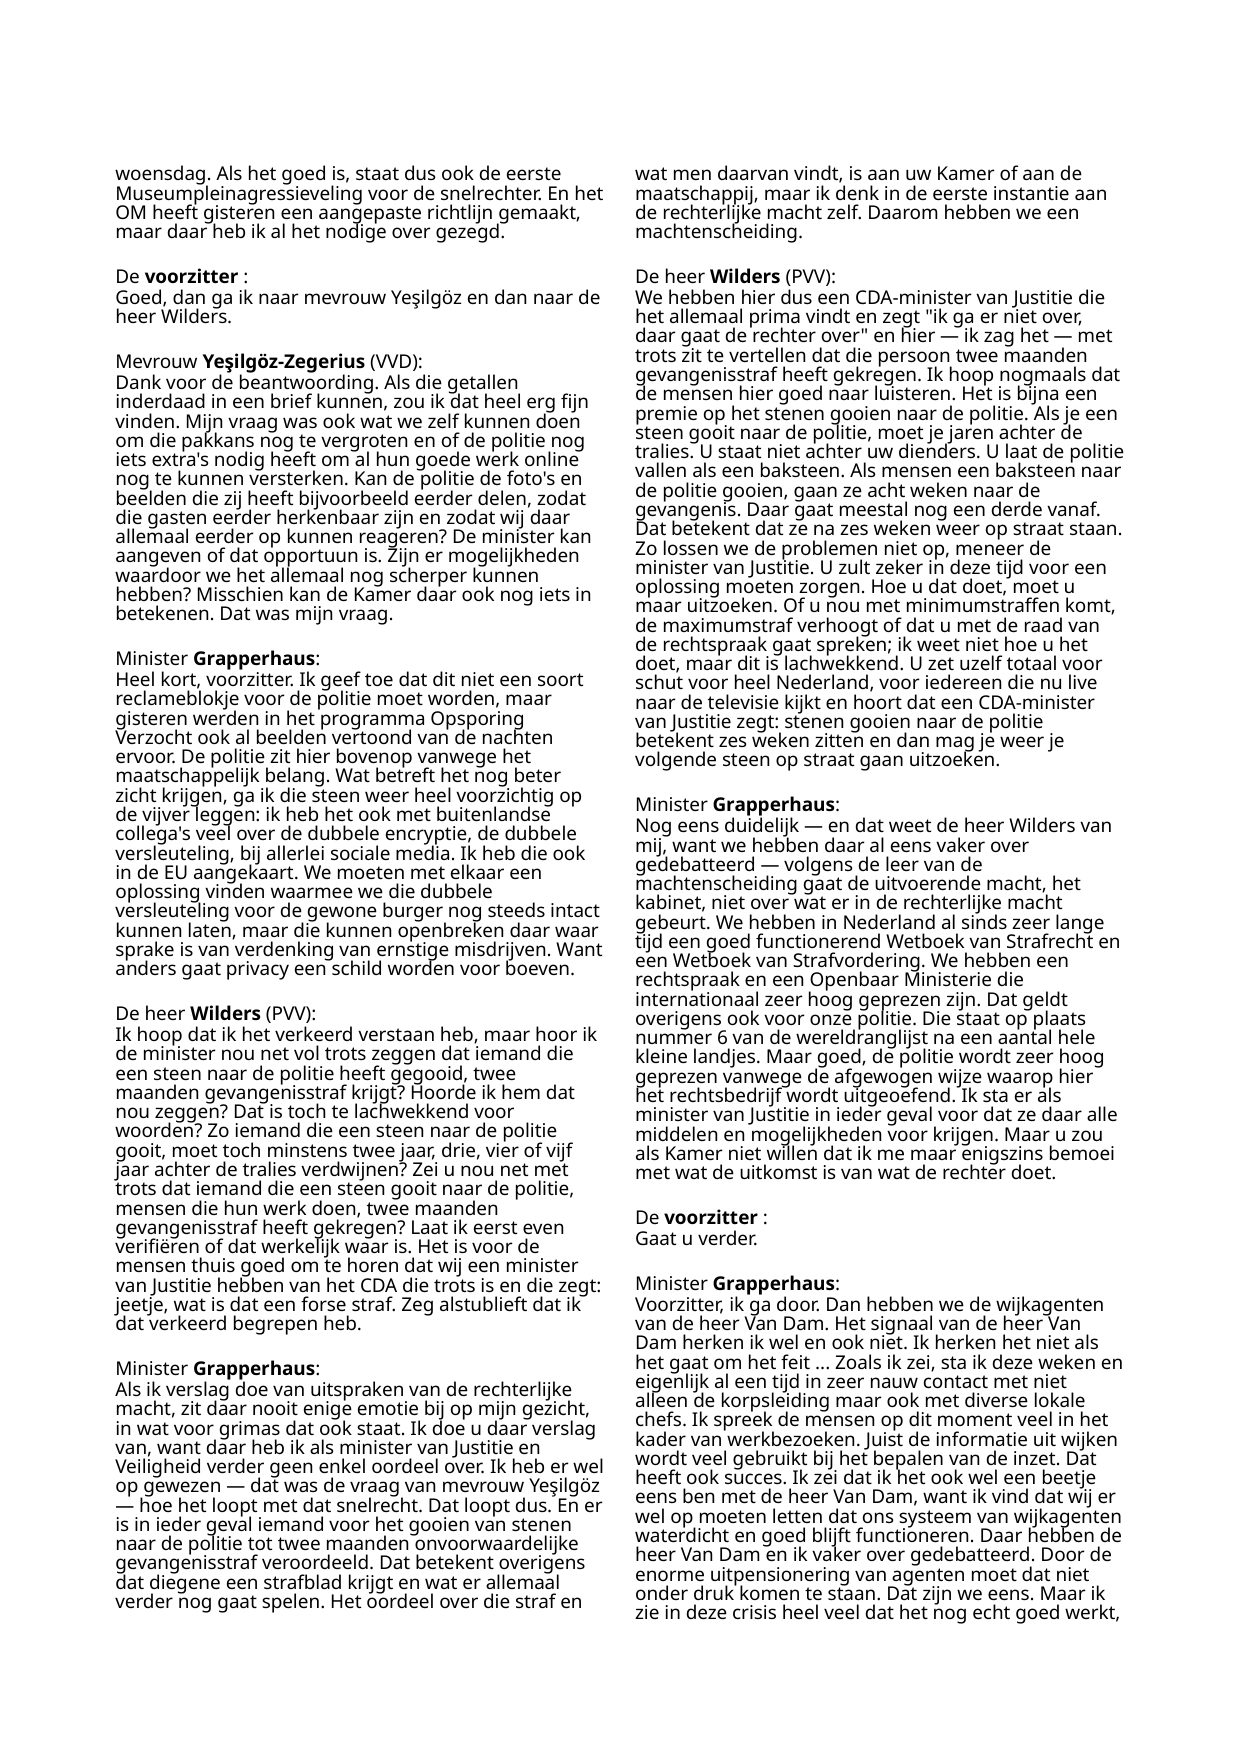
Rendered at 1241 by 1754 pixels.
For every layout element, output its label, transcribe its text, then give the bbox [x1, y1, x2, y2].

text We hebben hier dus een CDA-minister van Justitie die het allemaal prima vindt en zegt "ik ga er niet over, daar gaat de rechter over" en hier — ik zag het — met trots zit te vertellen dat die persoon twee maanden gevangenisstraf heeft gekregen. Ik hoop nogmaals dat de mensen hier goed naar luisteren. Het is bijna een premie op het stenen gooien naar de politie. Als je een steen gooit naar de politie, moet je jaren achter de tralies. U staat niet achter uw dienders. U laat de politie vallen als een baksteen. Als mensen een baksteen naar de politie gooien, gaan ze acht weken naar de gevangenis. Daar gaat meestal nog een derde vanaf. Dat betekent dat ze na zes weken weer op straat staan. Zo lossen we de problemen niet op, meneer de minister van Justitie. U zult zeker in deze tijd voor een oplossing moeten zorgen. Hoe u dat doet, moet u maar uitzoeken. Of u nou met minimumstraffen komt, de maximumstraf verhoogt of dat u met de raad van de rechtspraak gaat spreken; ik weet niet hoe u het doet, maar dit is lachwekkend. U zet uzelf totaal voor schut voor heel Nederland, voor iedereen die nu live naar de televisie kijkt en hoort dat een CDA-minister van Justitie zegt: stenen gooien naar de politie betekent zes weken zitten en dan mag je weer je volgende steen op straat gaan uitzoeken. [635, 289, 1125, 771]
text Minister Grapperhaus: [115, 645, 605, 671]
text Nog eens duidelijk — en dat weet de heer Wilders van mij, want we hebben daar al eens vaker over gedebatteerd — volgens de leer van de machtenscheiding gaat de uitvoerende macht, het kabinet, niet over wat er in de rechterlijke macht gebeurt. We hebben in Nederland al sinds zeer lange tijd een goed functionerend Wetboek van Strafrecht en een Wetboek van Strafvordering. We hebben een rechtspraak en een Openbaar Ministerie die internationaal zeer hoog geprezen zijn. Dat geldt overigens ook voor onze politie. Die staat op plaats nummer 6 van de wereldranglijst na een aantal hele kleine landjes. Maar goed, de politie wordt zeer hoog geprezen vanwege de afgewogen wijze waarop hier het rechtsbedrijf wordt uitgeoefend. Ik sta er als minister van Justitie in ieder geval voor dat ze daar alle middelen en mogelijkheden voor krijgen. Maar u zou als Kamer niet willen dat ik me maar enigszins bemoei met wat de uitkomst is van wat de rechter doet. [635, 817, 1125, 1183]
text Dank voor de beantwoording. Als die getallen inderdaad in een brief kunnen, zou ik dat heel erg fijn vinden. Mijn vraag was ook wat we zelf kunnen doen om die pakkans nog te vergroten en of de politie nog iets extra's nodig heeft om al hun goede werk online nog te kunnen versterken. Kan de politie de foto's en beelden die zij heeft bijvoorbeeld eerder delen, zodat die gasten eerder herkenbaar zijn en zodat wij daar allemaal eerder op kunnen reageren? De minister kan aangeven of dat opportuun is. Zijn er mogelijkheden waardoor we het allemaal nog scherper kunnen hebben? Misschien kan de Kamer daar ook nog iets in betekenen. Dat was mijn vraag. [115, 374, 605, 624]
text Als ik verslag doe van uitspraken van de rechterlijke macht, zit daar nooit enige emotie bij op mijn gezicht, in wat voor grimas dat ook staat. Ik doe u daar verslag van, want daar heb ik als minister van Justitie en Veiligheid verder geen enkel oordeel over. Ik heb er wel op gewezen — dat was de vraag van mevrouw Yeşilgöz — hoe het loopt met dat snelrecht. Dat loopt dus. En er is in ieder geval iemand voor het gooien van stenen naar de politie tot twee maanden onvoorwaardelijke gevangenisstraf veroordeeld. Dat betekent overigens dat diegene een strafblad krijgt en wat er allemaal verder nog gaat spelen. Het oordeel over die straf en [115, 1381, 605, 1612]
text De heer Wilders (PVV): [115, 1000, 605, 1026]
text Voorzitter, ik ga door. Dan hebben we de wijkagenten van de heer Van Dam. Het signaal van de heer Van Dam herken ik wel en ook niet. Ik herken het niet als het gaat om het feit ... Zoals ik zei, sta ik deze weken en eigenlijk al een tijd in zeer nauw contact met niet alleen de korpsleiding maar ook met diverse lokale chefs. Ik spreek de mensen op dit moment veel in het kader van werkbezoeken. Juist de informatie uit wijken wordt veel gebruikt bij het bepalen van de inzet. Dat heeft ook succes. Ik zei dat ik het ook wel een beetje eens ben met de heer Van Dam, want ik vind dat wij er wel op moeten letten dat ons systeem van wijkagenten waterdicht en goed blijft functioneren. Daar hebben de heer Van Dam en ik vaker over gedebatteerd. Door de enorme uitpensionering van agenten moet dat niet onder druk komen te staan. Dat zijn we eens. Maar ik zie in deze crisis heel veel dat het nog echt goed werkt, [635, 1296, 1125, 1623]
text Heel kort, voorzitter. Ik geef toe dat dit niet een soort reclameblokje voor de politie moet worden, maar gisteren werden in het programma Opsporing Verzocht ook al beelden vertoond van de nachten ervoor. De politie zit hier bovenop vanwege het maatschappelijk belang. Wat betreft het nog beter zicht krijgen, ga ik die steen weer heel voorzichtig op de vijver leggen: ik heb het ook met buitenlandse collega's veel over de dubbele encryptie, de dubbele versleuteling, bij allerlei sociale media. Ik heb die ook in de EU aangekaart. We moeten met elkaar een oplossing vinden waarmee we die dubbele versleuteling voor de gewone burger nog steeds intact kunnen laten, maar die kunnen openbreken daar waar sprake is van verdenking van ernstige misdrijven. Want anders gaat privacy een schild worden voor boeven. [115, 671, 605, 979]
text Mevrouw Yeşilgöz-Zegerius (VVD): [115, 348, 605, 374]
text De heer Wilders (PVV): [635, 263, 1125, 289]
text Gaat u verder. [635, 1230, 1125, 1249]
text Minister Grapperhaus: [635, 1270, 1125, 1296]
text woensdag. Als het goed is, staat dus ook de eerste Museumpleinagressieveling voor de snelrechter. En het OM heeft gisteren een aangepaste richtlijn gemaakt, maar daar heb ik al het nodige over gezegd. [115, 165, 605, 242]
text De voorzitter : [635, 1204, 1125, 1230]
text Ik hoop dat ik het verkeerd verstaan heb, maar hoor ik de minister nou net vol trots zeggen dat iemand die een steen naar de politie heeft gegooid, twee maanden gevangenisstraf krijgt? Hoorde ik hem dat nou zeggen? Dat is toch te lachwekkend voor woorden? Zo iemand die een steen naar de politie gooit, moet toch minstens twee jaar, drie, vier of vijf jaar achter de tralies verdwijnen? Zei u nou net met trots dat iemand die een steen gooit naar de politie, mensen die hun werk doen, twee maanden gevangenisstraf heeft gekregen? Laat ik eerst even verifiëren of dat werkelijk waar is. Het is voor de mensen thuis goed om te horen dat wij een minister van Justitie hebben van het CDA die trots is en die zegt: jeetje, wat is dat een forse straf. Zeg alstublieft dat ik dat verkeerd begrepen heb. [115, 1026, 605, 1334]
text Minister Grapperhaus: [115, 1355, 605, 1381]
text wat men daarvan vindt, is aan uw Kamer of aan de maatschappij, maar ik denk in de eerste instantie aan de rechterlijke macht zelf. Daarom hebben we een machtenscheiding. [635, 165, 1125, 242]
text Goed, dan ga ik naar mevrouw Yeşilgöz en dan naar de heer Wilders. [115, 289, 605, 327]
text Minister Grapperhaus: [635, 792, 1125, 817]
text De voorzitter : [115, 263, 605, 289]
